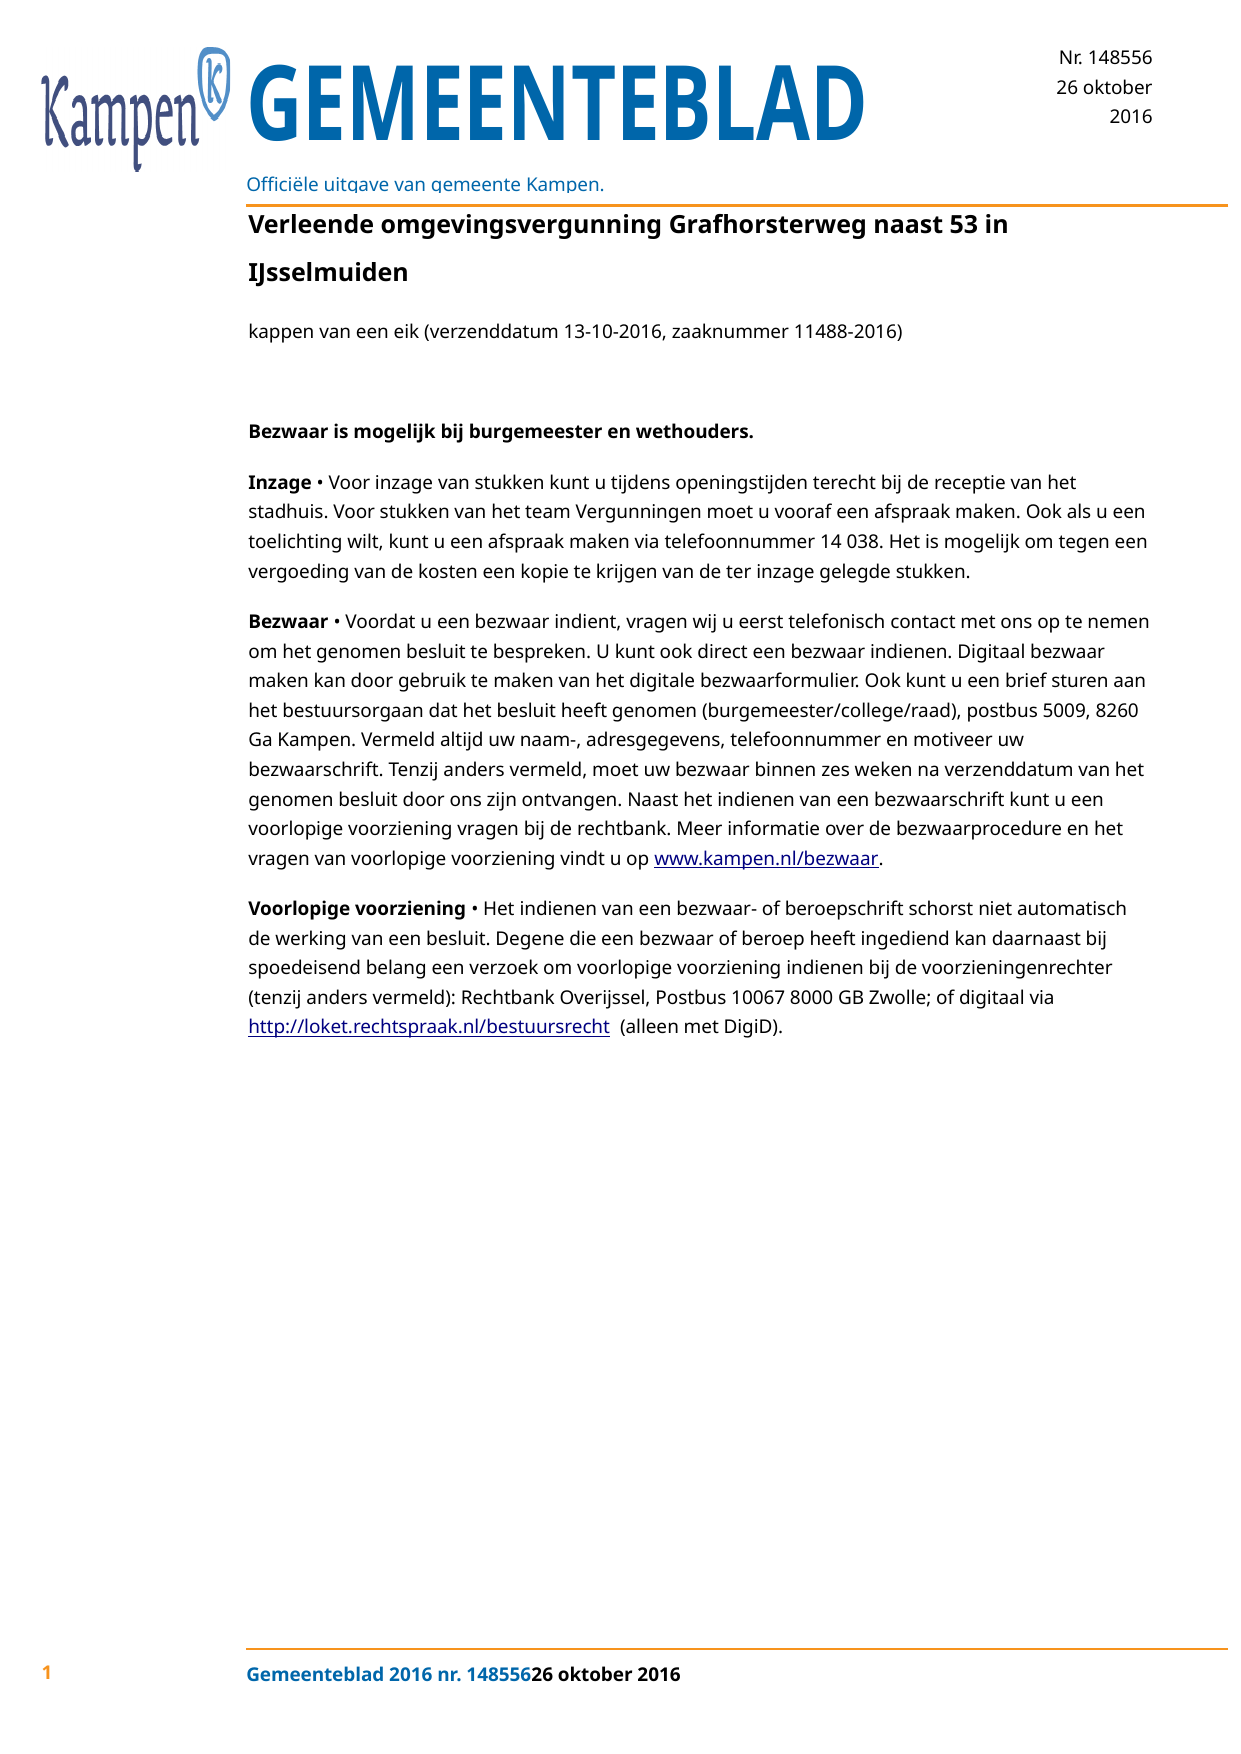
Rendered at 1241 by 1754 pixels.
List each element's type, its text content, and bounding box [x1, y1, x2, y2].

picture [41, 47, 231, 172]
text Bezwaar • Voordat u een bezwaar indient, vragen wij u eerst telefonisch contact met ons op te nemen om het genomen besluit te bespreken. U kunt ook direct een bezwaar indienen. Digitaal bezwaar maken kan door gebruik te maken van het digitale bezwaarformulier. Ook kunt u een brief sturen aan het bestuursorgaan dat het besluit heeft genomen (burgemeester/college/raad), postbus 5009, 8260 Ga Kampen. Vermeld altijd uw naam-, adresgegevens, telefoonnummer en motiveer uw bezwaarschrift. Tenzij anders vermeld, moet uw bezwaar binnen zes weken na verzenddatum van het genomen besluit door ons zijn ontvangen. Naast het indienen van een bezwaarschrift kunt u een voorlopige voorziening vragen bij de rechtbank. Meer informatie over de bezwaarprocedure en het vragen van voorlopige voorziening vindt u op www.kampen.nl/bezwaar. [248, 608, 1152, 871]
text Inzage • Voor inzage van stukken kunt u tijdens openingstijden terecht bij de receptie van het stadhuis. Voor stukken van het team Vergunningen moet u vooraf een afspraak maken. Ook als u een toelichting wilt, kunt u een afspraak maken via telefoonnummer 14 038. Het is mogelijk om tegen een vergoeding van de kosten een kopie te krijgen van de ter inzage gelegde stukken. [248, 469, 1152, 584]
text Verleende omgevingsvergunning Grafhorsterweg naast 53 in IJsselmuiden [248, 207, 1152, 288]
text kappen van een eik (verzenddatum 13-10-2016, zaaknummer 11488-2016) [248, 318, 1152, 344]
text Bezwaar is mogelijk bij burgemeester en wethouders. [248, 419, 1152, 444]
text Voorlopige voorziening • Het indienen van een bezwaar- of beroepschrift schorst niet automatisch de werking van een besluit. Degene die een bezwaar of beroep heeft ingediend kan daarnaast bij spoedeisend belang een verzoek om voorlopige voorziening indienen bij de voorzieningenrechter (tenzij anders vermeld): Rechtbank Overijssel, Postbus 10067 8000 GB Zwolle; of digitaal via http://loket.rechtspraak.nl/bestuursrecht (alleen met DigiD). [248, 895, 1152, 1039]
